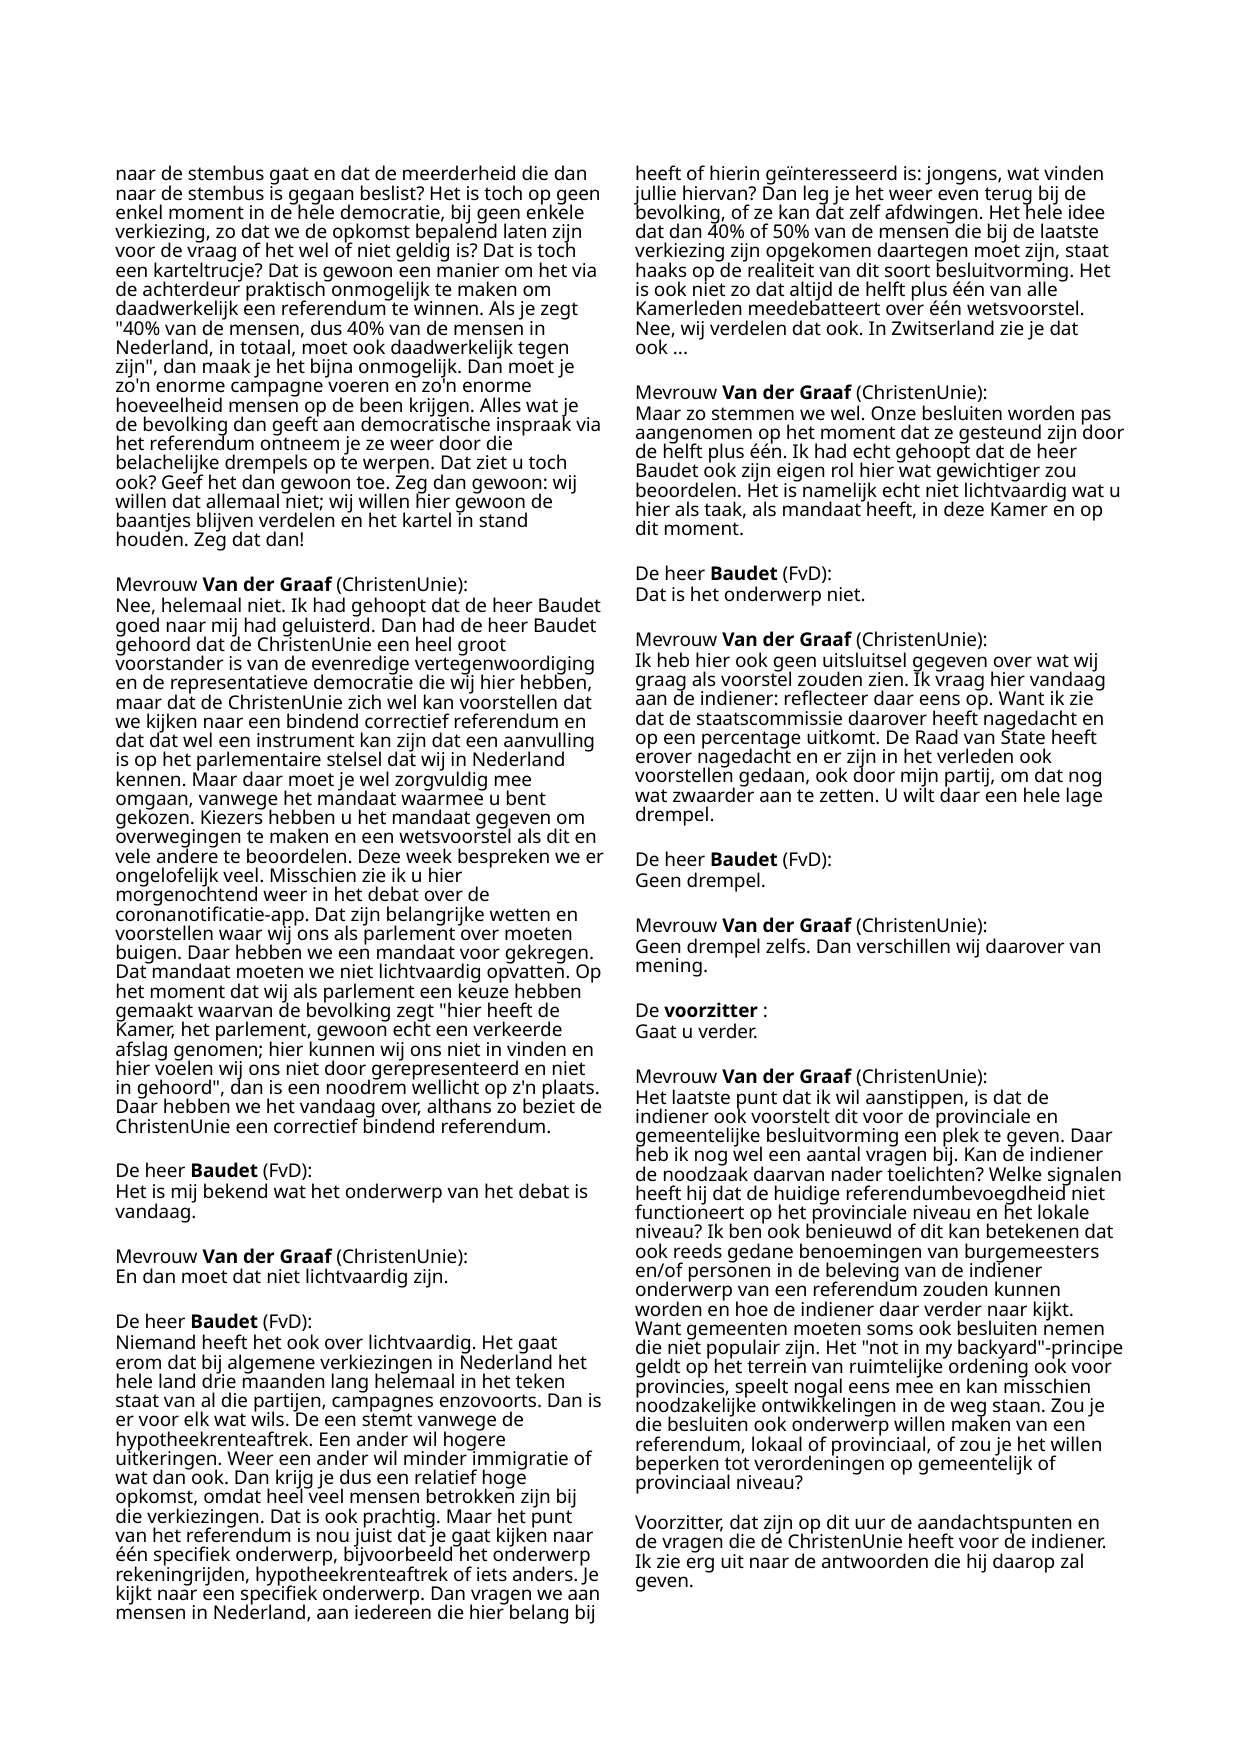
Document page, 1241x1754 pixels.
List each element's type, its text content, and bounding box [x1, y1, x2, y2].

text Dat is het onderwerp niet. [635, 586, 1125, 605]
text Gaat u verder. [635, 1023, 1125, 1042]
text De heer Baudet (FvD): [635, 560, 1125, 586]
text Niemand heeft het ook over lichtvaardig. Het gaat erom dat bij algemene verkiezingen in Nederland het hele land drie maanden lang helemaal in het teken staat van al die partijen, campagnes enzovoorts. Dan is er voor elk wat wils. De een stemt vanwege de hypotheekrenteaftrek. Een ander wil hogere uitkeringen. Weer een ander wil minder immigratie of wat dan ook. Dan krijg je dus een relatief hoge opkomst, omdat heel veel mensen betrokken zijn bij die verkiezingen. Dat is ook prachtig. Maar het punt van het referendum is nou juist dat je gaat kijken naar één specifiek onderwerp, bijvoorbeeld het onderwerp rekeningrijden, hypotheekrenteaftrek of iets anders. Je kijkt naar een specifiek onderwerp. Dan vragen we aan mensen in Nederland, aan iedereen die hier belang bij [115, 1334, 605, 1623]
text Maar zo stemmen we wel. Onze besluiten worden pas aangenomen op het moment dat ze gesteund zijn door de helft plus één. Ik had echt gehoopt dat de heer Baudet ook zijn eigen rol hier wat gewichtiger zou beoordelen. Het is namelijk echt niet lichtvaardig wat u hier als taak, als mandaat heeft, in deze Kamer en op dit moment. [635, 404, 1125, 539]
text Mevrouw Van der Graaf (ChristenUnie): [635, 379, 1125, 404]
text Geen drempel. [635, 872, 1125, 891]
text Mevrouw Van der Graaf (ChristenUnie): [115, 572, 605, 597]
text naar de stembus gaat en dat de meerderheid die dan naar de stembus is gegaan beslist? Het is toch op geen enkel moment in de hele democratie, bij geen enkele verkiezing, zo dat we de opkomst bepalend laten zijn voor de vraag of het wel of niet geldig is? Dat is toch een karteltrucje? Dat is gewoon een manier om het via de achterdeur praktisch onmogelijk te maken om daadwerkelijk een referendum te winnen. Als je zegt "40% van de mensen, dus 40% van de mensen in Nederland, in totaal, moet ook daadwerkelijk tegen zijn", dan maak je het bijna onmogelijk. Dan moet je zo'n enorme campagne voeren en zo'n enorme hoeveelheid mensen op de been krijgen. Alles wat je de bevolking dan geeft aan democratische inspraak via het referendum ontneem je ze weer door die belachelijke drempels op te werpen. Dat ziet u toch ook? Geef het dan gewoon toe. Zeg dan gewoon: wij willen dat allemaal niet; wij willen hier gewoon de baantjes blijven verdelen en het kartel in stand houden. Zeg dat dan! [115, 165, 605, 551]
text De heer Baudet (FvD): [115, 1309, 605, 1334]
text Ik heb hier ook geen uitsluitsel gegeven over wat wij graag als voorstel zouden zien. Ik vraag hier vandaag aan de indiener: reflecteer daar eens op. Want ik zie dat de staatscommissie daarover heeft nagedacht en op een percentage uitkomt. De Raad van State heeft erover nagedacht en er zijn in het verleden ook voorstellen gedaan, ook door mijn partij, om dat nog wat zwaarder aan te zetten. U wilt daar een hele lage drempel. [635, 652, 1125, 825]
text De heer Baudet (FvD): [635, 846, 1125, 872]
text Nee, helemaal niet. Ik had gehoopt dat de heer Baudet goed naar mij had geluisterd. Dan had de heer Baudet gehoord dat de ChristenUnie een heel groot voorstander is van de evenredige vertegenwoordiging en de representatieve democratie die wij hier hebben, maar dat de ChristenUnie zich wel kan voorstellen dat we kijken naar een bindend correctief referendum en dat dat wel een instrument kan zijn dat een aanvulling is op het parlementaire stelsel dat wij in Nederland kennen. Maar daar moet je wel zorgvuldig mee omgaan, vanwege het mandaat waarmee u bent gekozen. Kiezers hebben u het mandaat gegeven om overwegingen te maken en een wetsvoorstel als dit en vele andere te beoordelen. Deze week bespreken we er ongelofelijk veel. Misschien zie ik u hier morgenochtend weer in het debat over de coronanotificatie-app. Dat zijn belangrijke wetten en voorstellen waar wij ons als parlement over moeten buigen. Daar hebben we een mandaat voor gekregen. Dat mandaat moeten we niet lichtvaardig opvatten. Op het moment dat wij als parlement een keuze hebben gemaakt waarvan de bevolking zegt "hier heeft de Kamer, het parlement, gewoon echt een verkeerde afslag genomen; hier kunnen wij ons niet in vinden en hier voelen wij ons niet door gerepresenteerd en niet in gehoord", dan is een noodrem wellicht op z'n plaats. Daar hebben we het vandaag over, althans zo beziet de ChristenUnie een correctief bindend referendum. [115, 597, 605, 1137]
text En dan moet dat niet lichtvaardig zijn. [115, 1268, 605, 1288]
text heeft of hierin geïnteresseerd is: jongens, wat vinden jullie hiervan? Dan leg je het weer even terug bij de bevolking, of ze kan dat zelf afdwingen. Het hele idee dat dan 40% of 50% van de mensen die bij de laatste verkiezing zijn opgekomen daartegen moet zijn, staat haaks op de realiteit van dit soort besluitvorming. Het is ook niet zo dat altijd de helft plus één van alle Kamerleden meedebatteert over één wetsvoorstel. Nee, wij verdelen dat ook. In Zwitserland zie je dat ook ... [635, 165, 1125, 358]
text Het is mij bekend wat het onderwerp van het debat is vandaag. [115, 1183, 605, 1222]
text De heer Baudet (FvD): [115, 1158, 605, 1183]
text Voorzitter, dat zijn op dit uur de aandachtspunten en de vragen die de ChristenUnie heeft voor de indiener. Ik zie erg uit naar de antwoorden die hij daarop zal geven. [635, 1514, 1125, 1591]
text De voorzitter : [635, 997, 1125, 1023]
text Geen drempel zelfs. Dan verschillen wij daarover van mening. [635, 938, 1125, 976]
text Het laatste punt dat ik wil aanstippen, is dat de indiener ook voorstelt dit voor de provinciale en gemeentelijke besluitvorming een plek te geven. Daar heb ik nog wel een aantal vragen bij. Kan de indiener de noodzaak daarvan nader toelichten? Welke signalen heeft hij dat de huidige referendumbevoegdheid niet functioneert op het provinciale niveau en het lokale niveau? Ik ben ook benieuwd of dit kan betekenen dat ook reeds gedane benoemingen van burgemeesters en/of personen in de beleving van de indiener onderwerp van een referendum zouden kunnen worden en hoe de indiener daar verder naar kijkt. Want gemeenten moeten soms ook besluiten nemen die niet populair zijn. Het "not in my backyard"-principe geldt op het terrein van ruimtelijke ordening ook voor provincies, speelt nogal eens mee en kan misschien noodzakelijke ontwikkelingen in de weg staan. Zou je die besluiten ook onderwerp willen maken van een referendum, lokaal of provinciaal, of zou je het willen beperken tot verordeningen op gemeentelijk of provinciaal niveau? [635, 1089, 1125, 1493]
text Mevrouw Van der Graaf (ChristenUnie): [635, 626, 1125, 652]
text Mevrouw Van der Graaf (ChristenUnie): [635, 912, 1125, 938]
text Mevrouw Van der Graaf (ChristenUnie): [115, 1243, 605, 1268]
text Mevrouw Van der Graaf (ChristenUnie): [635, 1063, 1125, 1089]
